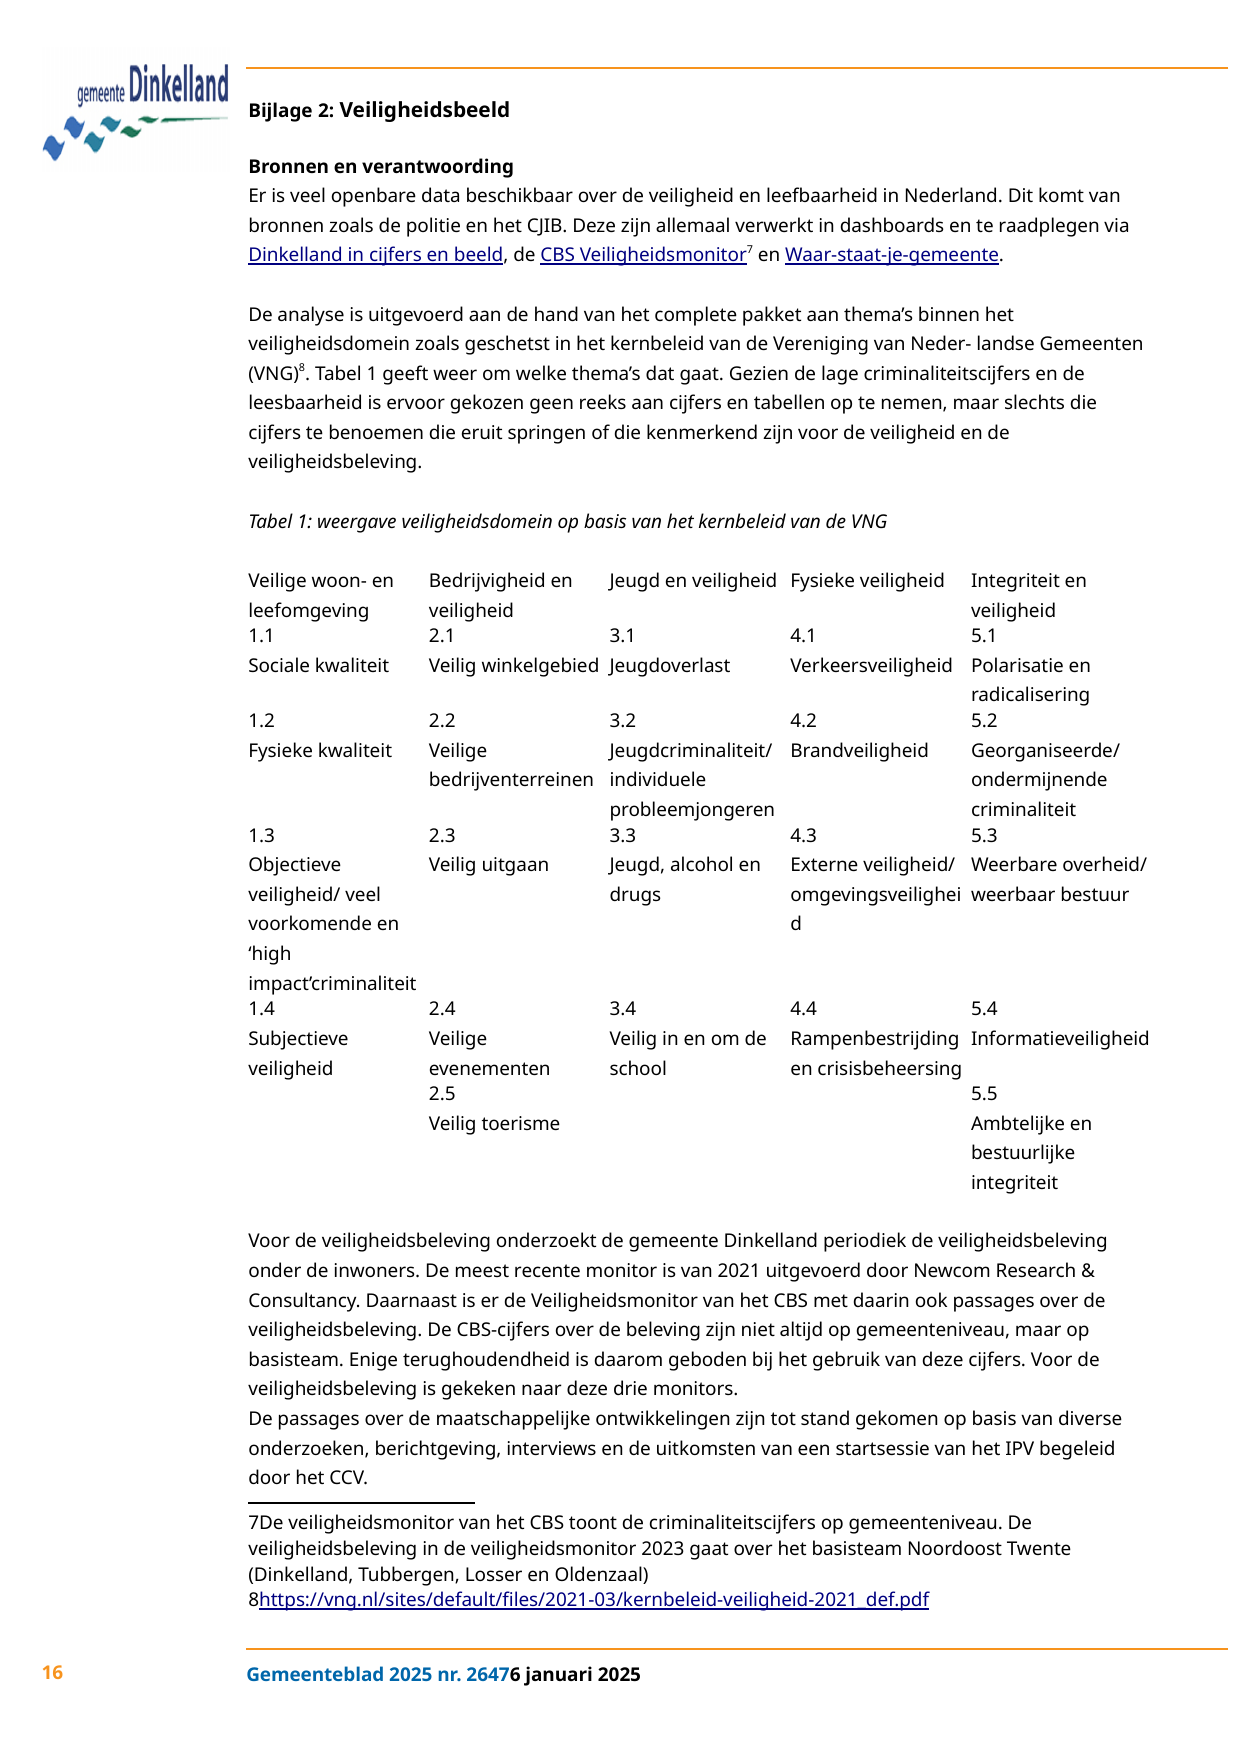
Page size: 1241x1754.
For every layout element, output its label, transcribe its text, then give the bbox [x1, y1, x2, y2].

table_cell 3.2 Jeugdcriminaliteit/ individuele probleemjongeren [609, 708, 790, 822]
table_cell 5.4 Informatieveiligheid [971, 996, 1152, 1080]
table_cell 5.2 Georganiseerde/ ondermijnende criminaliteit [971, 708, 1152, 822]
table_cell 2.4 Veilige evenementen [429, 996, 609, 1080]
text Er is veel openbare data beschikbaar over de veiligheid en leefbaarheid in Nederland. Dit komt van bronnen zoals de politie en het CJIB. Deze zijn allemaal verwerkt in dashboards en te raadplegen via Dinkelland in cijfers en beeld, de CBS Veiligheidsmonitor en Waar-staat-je-gemeente. [248, 182, 1152, 267]
table_cell 3.3 Jeugd, alcohol en drugs [609, 822, 790, 996]
table_cell 1.1 Sociale kwaliteit [248, 623, 429, 707]
table_cell 4.4 Rampenbestrijding en crisisbeheersing [790, 996, 971, 1080]
table_cell 2.2 Veilige bedrijventerreinen [429, 708, 609, 822]
text De veiligheidsmonitor van het CBS toont de criminaliteitscijfers op gemeenteniveau. De veiligheidsbeleving in de veiligheidsmonitor 2023 gaat over het basisteam Noordoost Twente (Dinkelland, Tubbergen, Losser en Oldenzaal) [248, 1509, 1152, 1586]
text Voor de veiligheidsbeleving onderzoekt de gemeente Dinkelland periodiek de veiligheidsbeleving onder de inwoners. De meest recente monitor is van 2021 uitgevoerd door Newcom Research & Consultancy. Daarnaast is er de Veiligheidsmonitor van het CBS met daarin ook passages over de veiligheidsbeleving. De CBS-cijfers over de beleving zijn niet altijd op gemeenteniveau, maar op basisteam. Enige terughoudendheid is daarom geboden bij het gebruik van deze cijfers. Voor de veiligheidsbeleving is gekeken naar deze drie monitors. [248, 1228, 1152, 1401]
text Bronnen en verantwoording [248, 153, 1152, 179]
text Bijlage 2: Veiligheidsbeeld [248, 95, 1152, 123]
table_cell 5.5 Ambtelijke en bestuurlijke integriteit [971, 1080, 1152, 1195]
table_cell 1.3 Objectieve veiligheid/ veel voorkomende en ‘high impact’criminaliteit [248, 822, 429, 996]
table_cell 3.1 Jeugdoverlast [609, 623, 790, 707]
table_cell 5.1 Polarisatie en radicalisering [971, 623, 1152, 707]
text De analyse is uitgevoerd aan de hand van het complete pakket aan thema’s binnen het veiligheidsdomein zoals geschetst in het kernbeleid van de Vereniging van Neder- landse Gemeenten (VNG). Tabel 1 geeft weer om welke thema’s dat gaat. Gezien de lage criminaliteitscijfers en de leesbaarheid is ervoor gekozen geen reeks aan cijfers en tabellen op te nemen, maar slechts die cijfers te benoemen die eruit springen of die kenmerkend zijn voor de veiligheid en de veiligheidsbeleving. [248, 301, 1152, 474]
table_cell 1.4 Subjectieve veiligheid [248, 996, 429, 1080]
table_header Integriteit en veiligheid [971, 567, 1152, 622]
table_header Jeugd en veiligheid [609, 567, 790, 622]
table_cell [248, 1080, 429, 1195]
table_cell 3.4 Veilig in en om de school [609, 996, 790, 1080]
table_cell 2.1 Veilig winkelgebied [429, 623, 609, 707]
table_header Fysieke veiligheid [790, 567, 971, 622]
table_cell 2.3 Veilig uitgaan [429, 822, 609, 996]
table_cell 5.3 Weerbare overheid/ weerbaar bestuur [971, 822, 1152, 996]
table_cell 1.2 Fysieke kwaliteit [248, 708, 429, 822]
text Tabel 1: weergave veiligheidsdomein op basis van het kernbeleid van de VNG [248, 508, 1152, 534]
text https://vng.nl/sites/default/files/2021-03/kernbeleid-veiligheid-2021_def.pdf [248, 1586, 1152, 1612]
text De passages over de maatschappelijke ontwikkelingen zijn tot stand gekomen op basis van diverse onderzoeken, berichtgeving, interviews en de uitkomsten van een startsessie van het IPV begeleid door het CCV. [248, 1405, 1152, 1490]
table_cell 4.2 Brandveiligheid [790, 708, 971, 822]
table_cell 2.5 Veilig toerisme [429, 1080, 609, 1195]
table_header Veilige woon- en leefomgeving [248, 567, 429, 622]
picture [41, 47, 231, 172]
table_cell [609, 1080, 971, 1195]
table_cell 4.1 Verkeersveiligheid [790, 623, 971, 707]
table_cell 4.3 Externe veiligheid/ omgevingsveiligheid [790, 822, 971, 996]
table_header Bedrijvigheid en veiligheid [429, 567, 609, 622]
